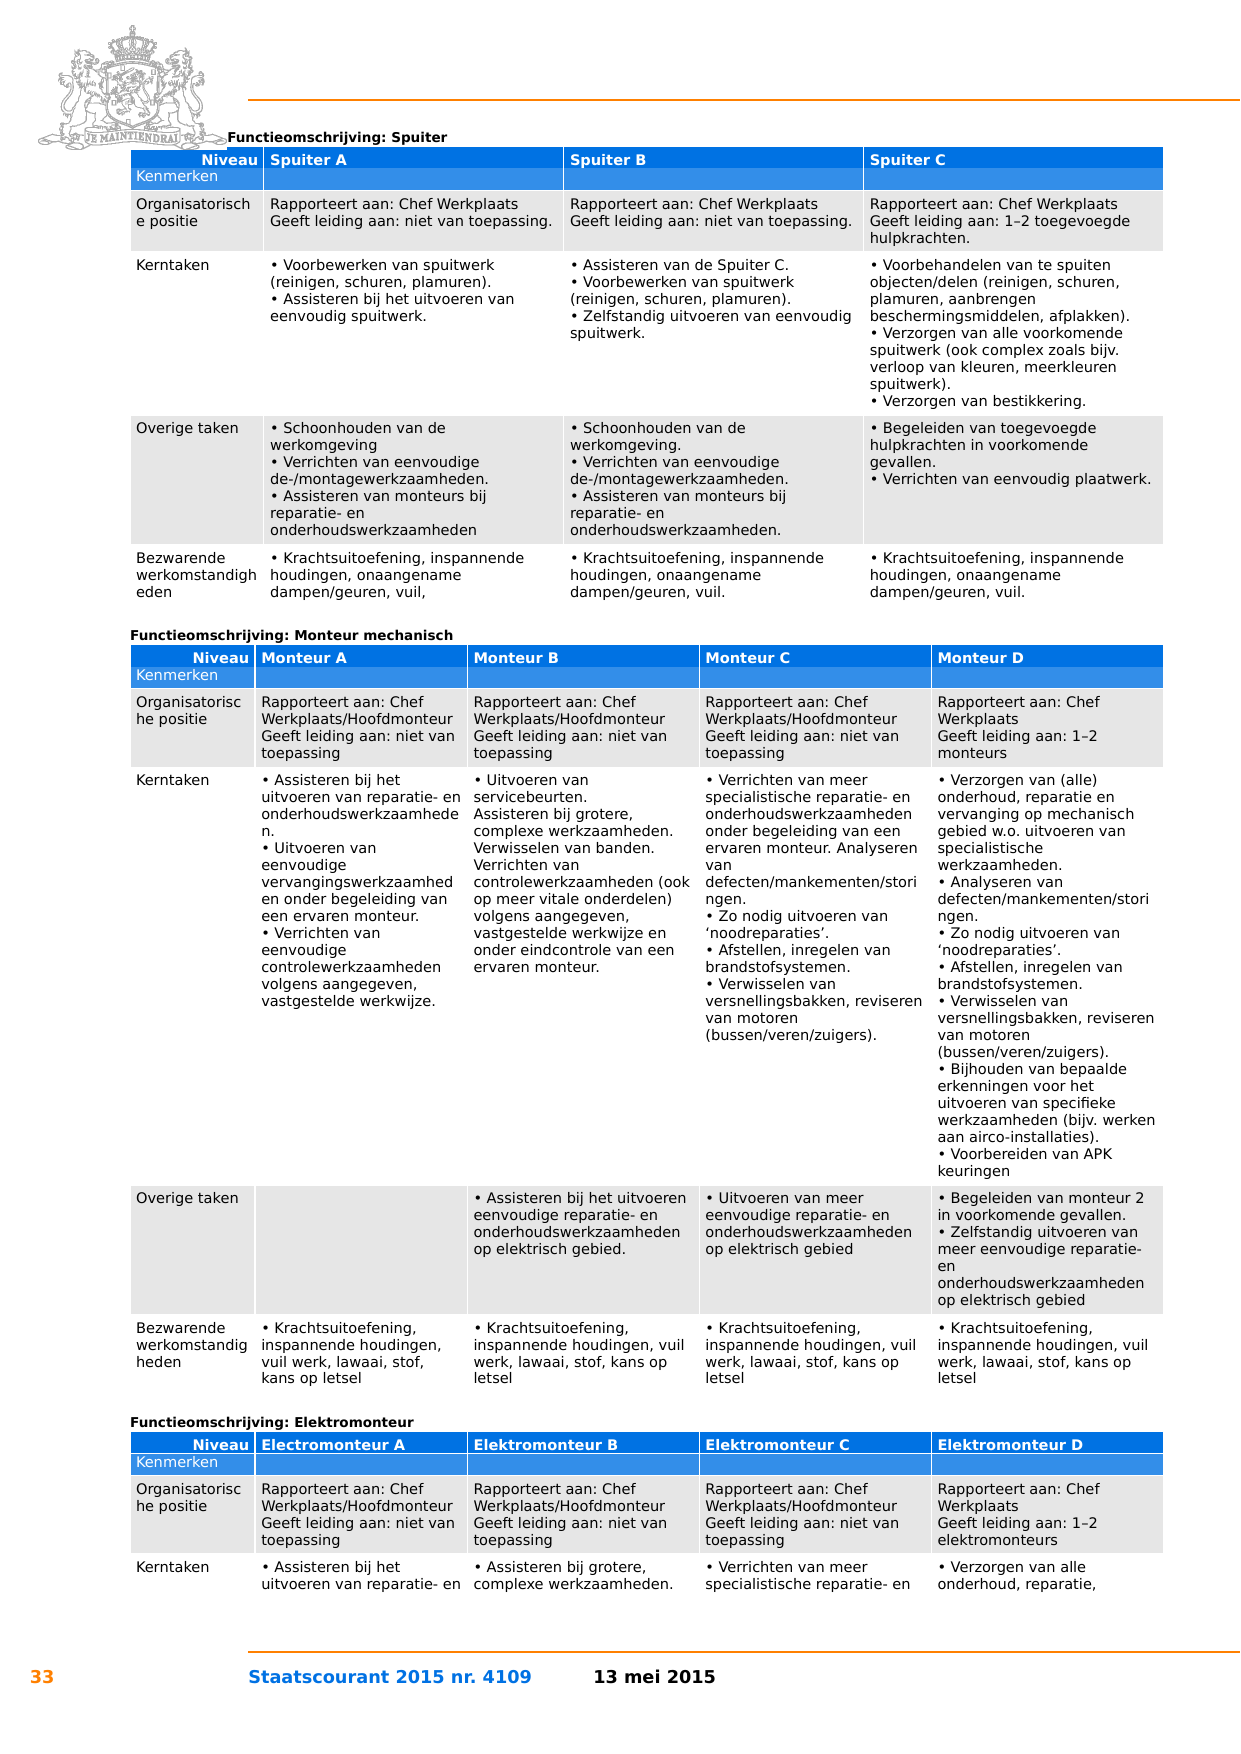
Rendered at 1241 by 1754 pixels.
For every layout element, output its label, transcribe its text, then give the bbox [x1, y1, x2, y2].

table_cell Kenmerken [131, 1454, 254, 1475]
table_cell Organisatorische positie [131, 1476, 254, 1553]
table_cell Spuiter C [864, 147, 1163, 168]
table_cell Niveau [131, 1432, 254, 1453]
table_cell Organisatorische positie [131, 191, 263, 251]
table_cell Monteur D [932, 645, 1163, 667]
table_cell Niveau [131, 147, 263, 168]
table_cell • Assisteren bij het uitvoeren van reparatie- en onderhoudswerkzaamheden. • Uitvoeren van eenvoudige vervangingswerkzaamheden onder begeleiding van een ervaren monteur. • Verrichten van eenvoudige controlewerkzaamheden volgens aangegeven, vastgestelde werkwijze. [256, 768, 467, 1184]
table_cell Rapporteert aan: Chef Werkplaats Geeft leiding aan: niet van toepassing. [264, 191, 563, 251]
table_cell • Krachtsuitoefening, inspannende houdingen, onaangename dampen/geuren, vuil. [864, 545, 1163, 605]
table_cell Rapporteert aan: Chef Werkplaats Geeft leiding aan: 1–2 elektromonteurs [932, 1476, 1163, 1553]
table_cell • Uitvoeren van servicebeurten. Assisteren bij grotere, complexe werkzaamheden. Verwisselen van banden. Verrichten van controlewerkzaamheden (ook op meer vitale onderdelen) volgens aangegeven, vastgestelde werkwijze en onder eindcontrole van een ervaren monteur. [468, 768, 699, 1184]
table_cell • Krachtsuitoefening, inspannende houdingen, vuil werk, lawaai, stof, kans op letsel [700, 1315, 931, 1392]
table_cell Spuiter A [264, 147, 563, 168]
table_cell Rapporteert aan: Chef Werkplaats/Hoofdmonteur Geeft leiding aan: niet van toepassing [468, 1476, 699, 1553]
table_cell • Krachtsuitoefening, inspannende houdingen, vuil werk, lawaai, stof, kans op letsel [256, 1315, 467, 1392]
table_cell [256, 1454, 467, 1475]
table_cell [700, 1454, 931, 1475]
table_cell • Verrichten van meer specialistische reparatie- en onderhoudswerkzaamheden onder begeleiding van een ervaren monteur. Analyseren van defecten/mankementen/storingen. • Zo nodig uitvoeren van ‘noodreparaties’. • Afstellen, inregelen van brandstofsystemen. • Verwisselen van versnellingsbakken, reviseren van motoren (bussen/veren/zuigers). [700, 768, 931, 1184]
table_cell [932, 667, 1163, 688]
table_cell • Krachtsuitoefening, inspannende houdingen, onaangename dampen/geuren, vuil, [264, 545, 563, 605]
table_cell Kenmerken [131, 168, 263, 190]
table_header Functieomschrijving: Elektromonteur [130, 1415, 1163, 1431]
table_cell [468, 1454, 699, 1475]
table_cell Bezwarende werkomstandigheden [131, 1315, 254, 1392]
table_cell Rapporteert aan: Chef Werkplaats/Hoofdmonteur Geeft leiding aan: niet van toepassing [468, 689, 699, 767]
table_cell [256, 667, 467, 688]
table_cell • Begeleiden van toegevoegde hulpkrachten in voorkomende gevallen. • Verrichten van eenvoudig plaatwerk. [864, 416, 1163, 544]
table_header Functieomschrijving: Monteur mechanisch [130, 628, 1163, 644]
table_cell Electromonteur A [256, 1432, 467, 1453]
table_cell • Verrichten van meer specialistische reparatie- en [700, 1555, 931, 1598]
table_cell • Assisteren bij het uitvoeren van reparatie- en [256, 1555, 467, 1598]
table_cell Rapporteert aan: Chef Werkplaats Geeft leiding aan: 1–2 monteurs [932, 689, 1163, 767]
table_cell Bezwarende werkomstandigheden [131, 545, 263, 605]
table_cell • Verzorgen van (alle) onderhoud, reparatie en vervanging op mechanisch gebied w.o. uitvoeren van specialistische werkzaamheden. • Analyseren van defecten/mankementen/storingen. • Zo nodig uitvoeren van ‘noodreparaties’. • Afstellen, inregelen van brandstofsystemen. • Verwisselen van versnellingsbakken, reviseren van motoren (bussen/veren/zuigers). • Bijhouden van bepaalde erkenningen voor het uitvoeren van specifieke werkzaamheden (bijv. werken aan airco-installaties). • Voorbereiden van APK keuringen [932, 768, 1163, 1184]
table_cell • Begeleiden van monteur 2 in voorkomende gevallen. • Zelfstandig uitvoeren van meer eenvoudige reparatie- en onderhoudswerkzaamheden op elektrisch gebied [932, 1186, 1163, 1314]
table_cell • Krachtsuitoefening, inspannende houdingen, vuil werk, lawaai, stof, kans op letsel [932, 1315, 1163, 1392]
table_cell Monteur A [256, 645, 467, 667]
table_cell Rapporteert aan: Chef Werkplaats/Hoofdmonteur Geeft leiding aan: niet van toepassing [700, 689, 931, 767]
table_cell Rapporteert aan: Chef Werkplaats Geeft leiding aan: niet van toepassing. [564, 191, 863, 251]
table_cell Elektromonteur C [700, 1432, 931, 1453]
table_cell • Schoonhouden van de werkomgeving • Verrichten van eenvoudige de-/montagewerkzaamheden. • Assisteren van monteurs bij reparatie- en onderhoudswerkzaamheden [264, 416, 563, 544]
picture [38, 25, 227, 150]
table_cell • Voorbehandelen van te spuiten objecten/delen (reinigen, schuren, plamuren, aanbrengen beschermingsmiddelen, afplakken). • Verzorgen van alle voorkomende spuitwerk (ook complex zoals bijv. verloop van kleuren, meerkleuren spuitwerk). • Verzorgen van bestikkering. [864, 253, 1163, 414]
table_cell Overige taken [131, 416, 263, 544]
table_cell Rapporteert aan: Chef Werkplaats/Hoofdmonteur Geeft leiding aan: niet van toepassing [256, 689, 467, 767]
table_cell [864, 168, 1163, 190]
table_cell Rapporteert aan: Chef Werkplaats/Hoofdmonteur Geeft leiding aan: niet van toepassing [700, 1476, 931, 1553]
table_cell • Schoonhouden van de werkomgeving. • Verrichten van eenvoudige de-/montagewerkzaamheden. • Assisteren van monteurs bij reparatie- en onderhoudswerkzaamheden. [564, 416, 863, 544]
table_cell [256, 1186, 467, 1314]
table_cell • Verzorgen van alle onderhoud, reparatie, [932, 1555, 1163, 1598]
table_cell Kenmerken [131, 667, 254, 688]
table_cell Spuiter B [564, 147, 863, 168]
table_cell Monteur C [700, 645, 931, 667]
table_cell Kerntaken [131, 768, 254, 1184]
table_cell • Assisteren bij het uitvoeren eenvoudige reparatie- en onderhoudswerkzaamheden op elektrisch gebied. [468, 1186, 699, 1314]
table_cell Rapporteert aan: Chef Werkplaats Geeft leiding aan: 1–2 toegevoegde hulpkrachten. [864, 191, 1163, 251]
table_cell [468, 667, 699, 688]
table_cell Rapporteert aan: Chef Werkplaats/Hoofdmonteur Geeft leiding aan: niet van toepassing [256, 1476, 467, 1553]
table_cell [564, 168, 863, 190]
table_cell [932, 1454, 1163, 1475]
table_cell [700, 667, 931, 688]
table_cell Overige taken [131, 1186, 254, 1314]
table_cell • Assisteren bij grotere, complexe werkzaamheden. [468, 1555, 699, 1598]
table_cell [264, 168, 563, 190]
table_cell • Krachtsuitoefening, inspannende houdingen, vuil werk, lawaai, stof, kans op letsel [468, 1315, 699, 1392]
table_cell Elektromonteur D [932, 1432, 1163, 1453]
table_cell • Krachtsuitoefening, inspannende houdingen, onaangename dampen/geuren, vuil. [564, 545, 863, 605]
table_cell Monteur B [468, 645, 699, 667]
table_cell Organisatorische positie [131, 689, 254, 767]
table_cell • Uitvoeren van meer eenvoudige reparatie- en onderhoudswerkzaamheden op elektrisch gebied [700, 1186, 931, 1314]
table_cell • Voorbewerken van spuitwerk (reinigen, schuren, plamuren). • Assisteren bij het uitvoeren van eenvoudig spuitwerk. [264, 253, 563, 414]
table_cell Kerntaken [131, 253, 263, 414]
table_cell • Assisteren van de Spuiter C. • Voorbewerken van spuitwerk (reinigen, schuren, plamuren). • Zelfstandig uitvoeren van eenvoudig spuitwerk. [564, 253, 863, 414]
table_cell Elektromonteur B [468, 1432, 699, 1453]
table_header Functieomschrijving: Spuiter [227, 130, 1163, 146]
table_cell Niveau [131, 645, 254, 667]
table_cell Kerntaken [131, 1555, 254, 1598]
